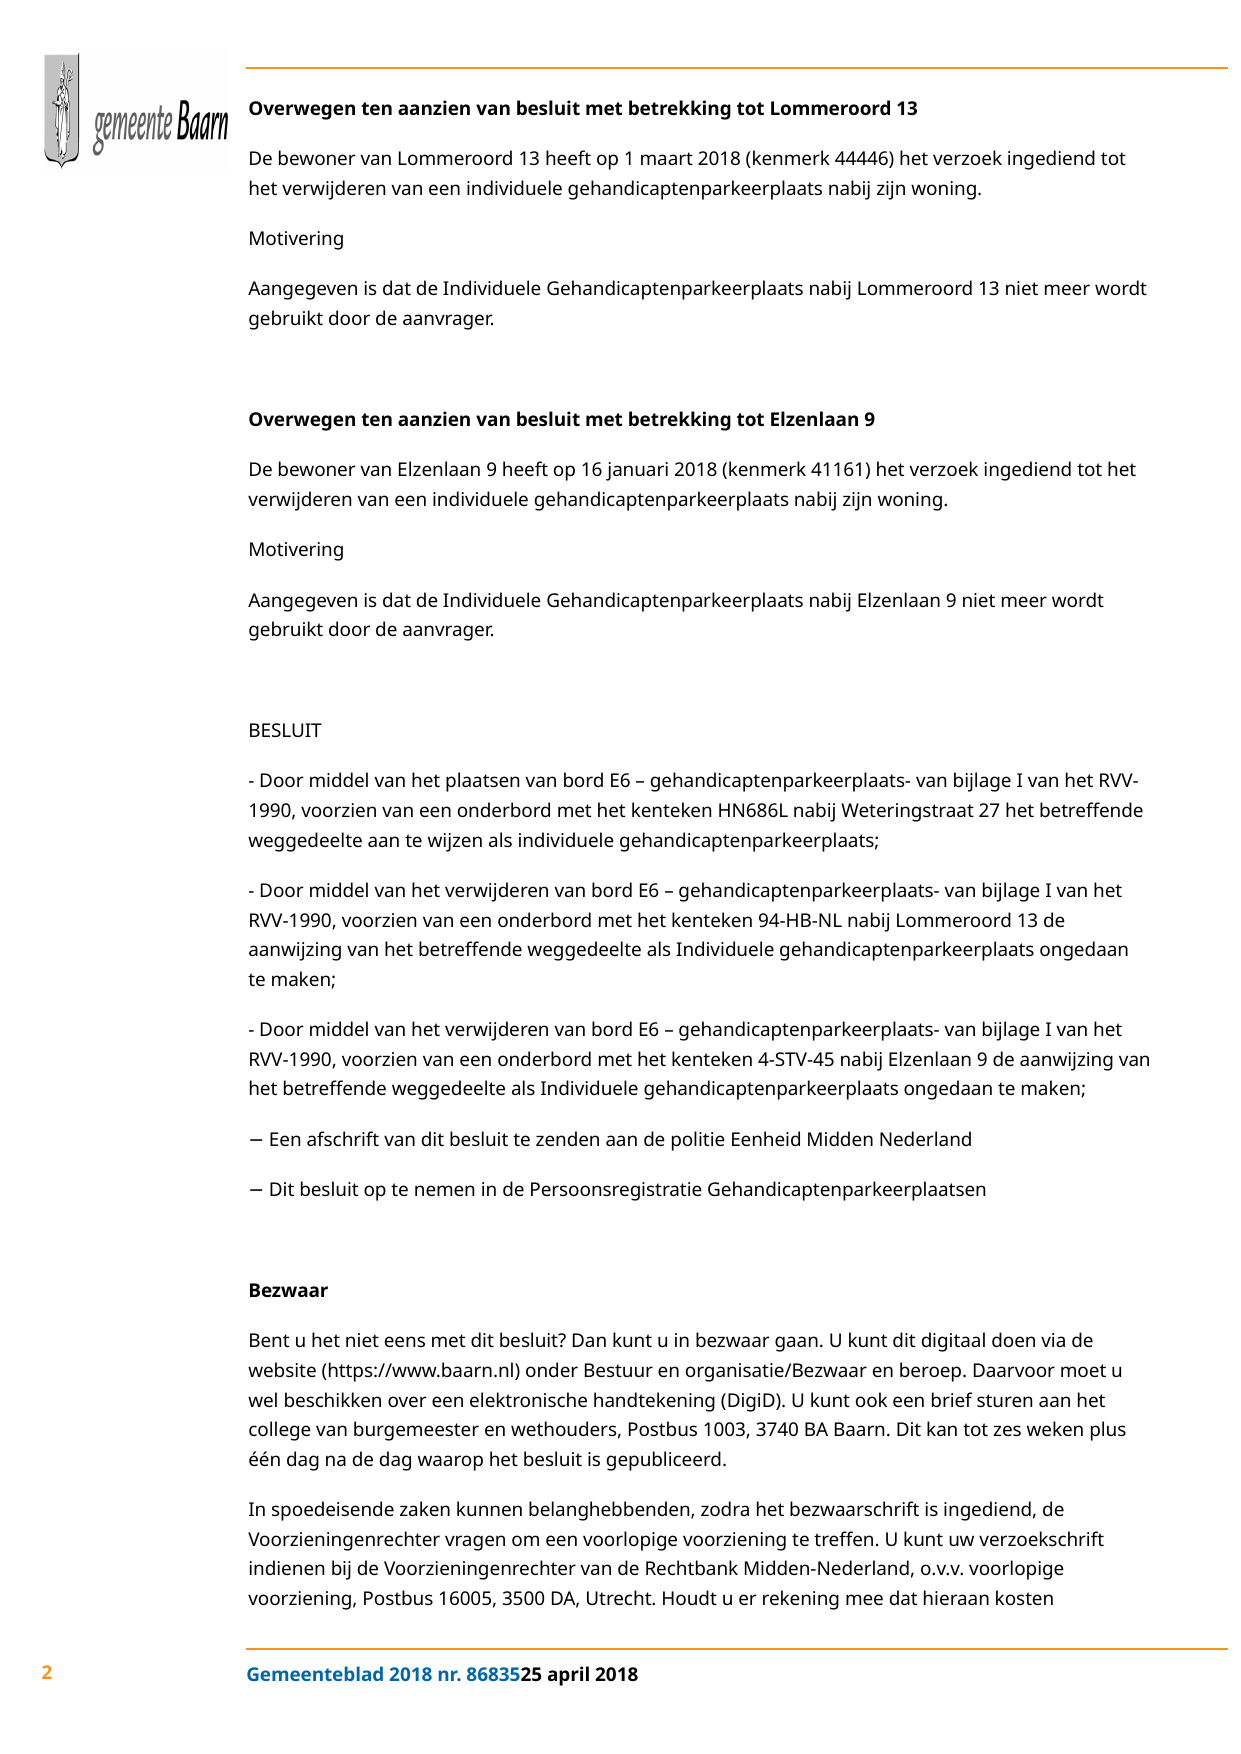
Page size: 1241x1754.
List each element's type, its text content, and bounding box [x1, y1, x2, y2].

text De bewoner van Elzenlaan 9 heeft op 16 januari 2018 (kenmerk 41161) het verzoek ingediend tot het verwijderen van een individuele gehandicaptenparkeerplaats nabij zijn woning. [248, 456, 1152, 512]
text Bezwaar [248, 1277, 1152, 1303]
text Bent u het niet eens met dit besluit? Dan kunt u in bezwaar gaan. U kunt dit digitaal doen via de website (https://www.baarn.nl) onder Bestuur en organisatie/Bezwaar en beroep. Daarvoor moet u wel beschikken over een elektronische handtekening (DigiD). U kunt ook een brief sturen aan het college van burgemeester en wethouders, Postbus 1003, 3740 BA Baarn. Dit kan tot zes weken plus één dag na de dag waarop het besluit is gepubliceerd. [248, 1328, 1152, 1472]
text Aangegeven is dat de Individuele Gehandicaptenparkeerplaats nabij Elzenlaan 9 niet meer wordt gebruikt door de aanvrager. [248, 587, 1152, 642]
text Overwegen ten aanzien van besluit met betrekking tot Elzenlaan 9 [248, 406, 1152, 432]
text Overwegen ten aanzien van besluit met betrekking tot Lommeroord 13 [248, 95, 1152, 121]
text - Door middel van het verwijderen van bord E6 – gehandicaptenparkeerplaats- van bijlage I van het RVV-1990, voorzien van een onderbord met het kenteken 94-HB-NL nabij Lommeroord 13 de aanwijzing van het betreffende weggedeelte als Individuele gehandicaptenparkeerplaats ongedaan te maken; [248, 877, 1152, 992]
text In spoedeisende zaken kunnen belanghebbenden, zodra het bezwaarschrift is ingediend, de Voorzieningenrechter vragen om een voorlopige voorziening te treffen. U kunt uw verzoekschrift indienen bij de Voorzieningenrechter van de Rechtbank Midden-Nederland, o.v.v. voorlopige voorziening, Postbus 16005, 3500 DA, Utrecht. Houdt u er rekening mee dat hieraan kosten [248, 1496, 1152, 1611]
text BESLUIT [248, 717, 1152, 743]
text − Dit besluit op te nemen in de Persoonsregistratie Gehandicaptenparkeerplaatsen [248, 1176, 1152, 1202]
text De bewoner van Lommeroord 13 heeft op 1 maart 2018 (kenmerk 44446) het verzoek ingediend tot het verwijderen van een individuele gehandicaptenparkeerplaats nabij zijn woning. [248, 145, 1152, 201]
picture [41, 47, 231, 172]
text Motivering [248, 536, 1152, 562]
text - Door middel van het plaatsen van bord E6 – gehandicaptenparkeerplaats- van bijlage I van het RVV-1990, voorzien van een onderbord met het kenteken HN686L nabij Weteringstraat 27 het betreffende weggedeelte aan te wijzen als individuele gehandicaptenparkeerplaats; [248, 768, 1152, 853]
text - Door middel van het verwijderen van bord E6 – gehandicaptenparkeerplaats- van bijlage I van het RVV-1990, voorzien van een onderbord met het kenteken 4-STV-45 nabij Elzenlaan 9 de aanwijzing van het betreffende weggedeelte als Individuele gehandicaptenparkeerplaats ongedaan te maken; [248, 1016, 1152, 1101]
text Aangegeven is dat de Individuele Gehandicaptenparkeerplaats nabij Lommeroord 13 niet meer wordt gebruikt door de aanvrager. [248, 276, 1152, 331]
text Motivering [248, 225, 1152, 251]
text − Een afschrift van dit besluit te zenden aan de politie Eenheid Midden Nederland [248, 1126, 1152, 1152]
